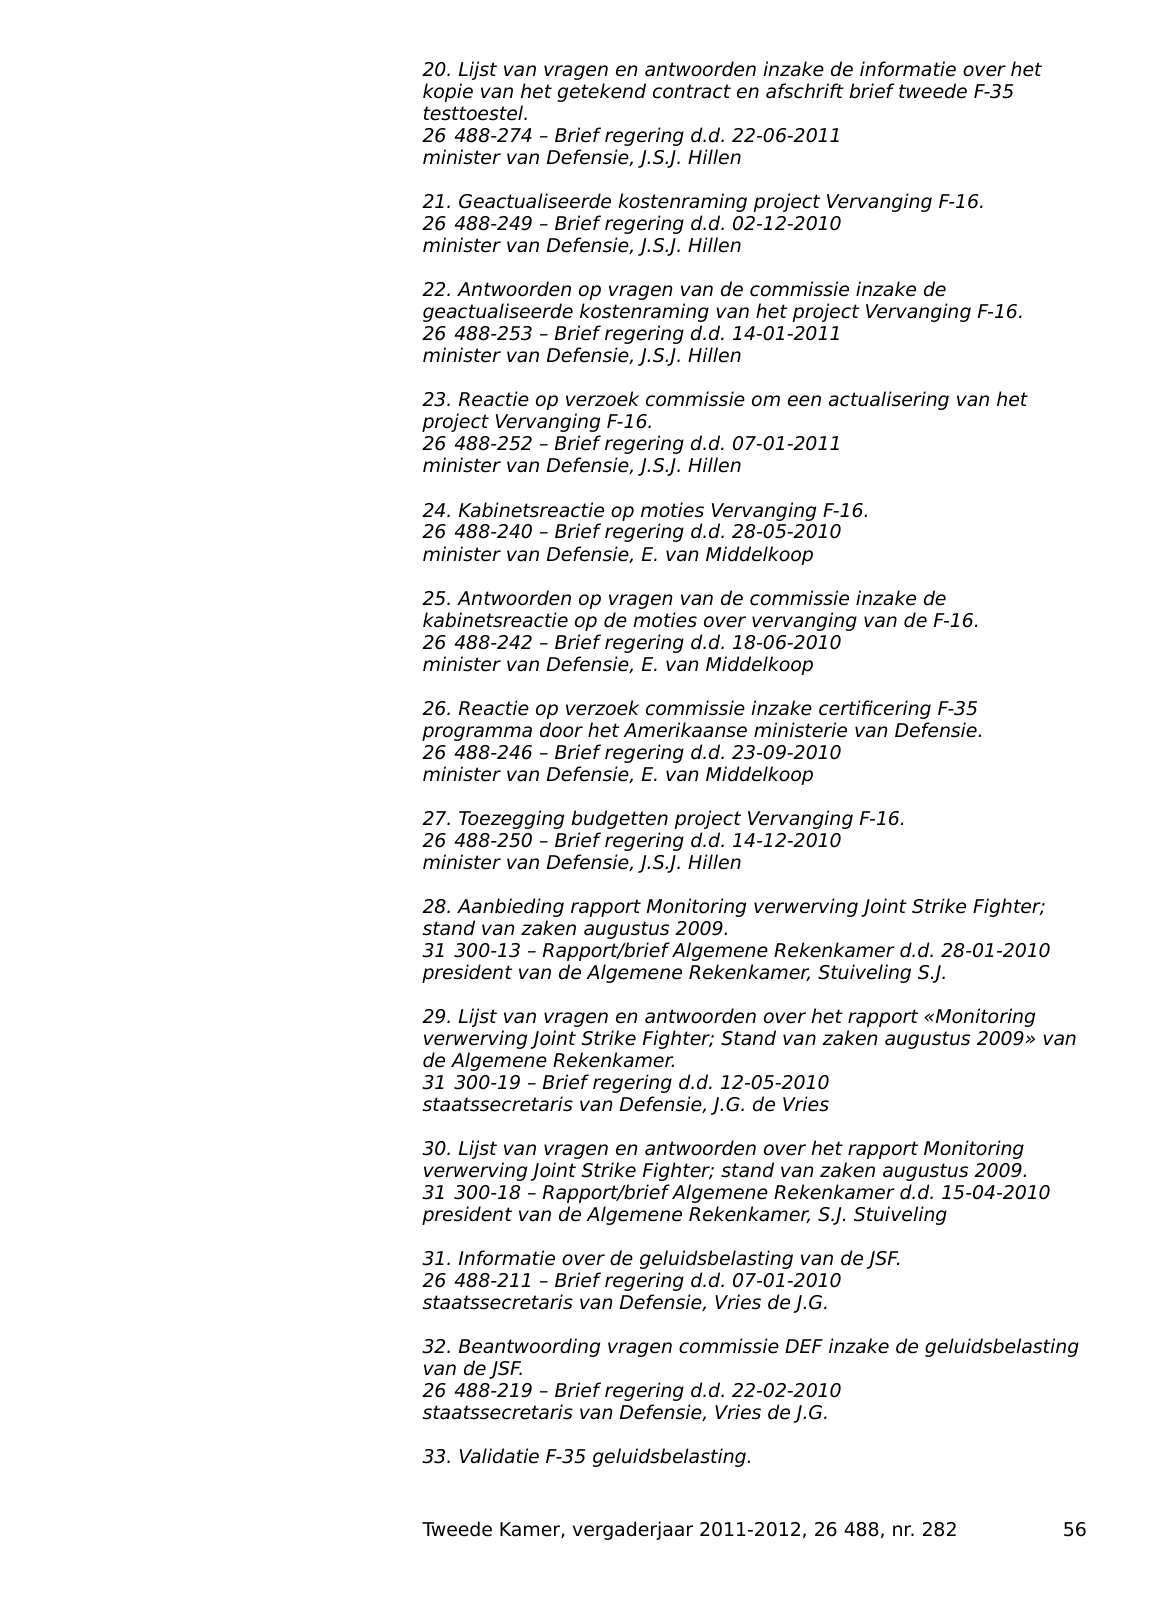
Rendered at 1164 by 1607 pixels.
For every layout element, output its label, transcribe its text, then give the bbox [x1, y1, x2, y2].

text 21. Geactualiseerde kostenraming project Vervanging F-16. [422, 191, 1087, 213]
text 24. Kabinetsreactie op moties Vervanging F-16. [422, 499, 1087, 521]
text 30. Lijst van vragen en antwoorden over het rapport Monitoring verwerving Joint Strike Fighter; stand van zaken augustus 2009. [422, 1138, 1087, 1182]
text 33. Validatie F-35 geluidsbelasting. [422, 1446, 1087, 1468]
text staatssecretaris van Defensie, Vries de J.G. [422, 1402, 1087, 1424]
text 26 488-242 – Brief regering d.d. 18-06-2010 [422, 632, 1087, 653]
text 27. Toezegging budgetten project Vervanging F-16. [422, 808, 1087, 830]
text minister van Defensie, E. van Middelkoop [422, 653, 1087, 676]
text president van de Algemene Rekenkamer, S.J. Stuiveling [422, 1204, 1087, 1226]
text 28. Aanbieding rapport Monitoring verwerving Joint Strike Fighter; stand van zaken augustus 2009. [422, 896, 1087, 940]
text minister van Defensie, E. van Middelkoop [422, 543, 1087, 565]
text minister van Defensie, J.S.J. Hillen [422, 345, 1087, 367]
text minister van Defensie, E. van Middelkoop [422, 764, 1087, 786]
text 20. Lijst van vragen en antwoorden inzake de informatie over het kopie van het getekend contract en afschrift brief tweede F-35 testtoestel. [422, 59, 1087, 125]
text staatssecretaris van Defensie, Vries de J.G. [422, 1292, 1087, 1314]
text 23. Reactie op verzoek commissie om een actualisering van het project Vervanging F-16. [422, 389, 1087, 433]
text 32. Beantwoording vragen commissie DEF inzake de geluidsbelasting van de JSF. [422, 1336, 1087, 1380]
text minister van Defensie, J.S.J. Hillen [422, 147, 1087, 169]
text 31 300-19 – Brief regering d.d. 12-05-2010 [422, 1072, 1087, 1094]
text 26 488-219 – Brief regering d.d. 22-02-2010 [422, 1380, 1087, 1402]
text staatssecretaris van Defensie, J.G. de Vries [422, 1094, 1087, 1116]
text 31. Informatie over de geluidsbelasting van de JSF. [422, 1248, 1087, 1270]
text minister van Defensie, J.S.J. Hillen [422, 235, 1087, 257]
text 26 488-249 – Brief regering d.d. 02-12-2010 [422, 213, 1087, 235]
text president van de Algemene Rekenkamer, Stuiveling S.J. [422, 962, 1087, 984]
text 25. Antwoorden op vragen van de commissie inzake de kabinetsreactie op de moties over vervanging van de F-16. [422, 588, 1087, 632]
text 31 300-13 – Rapport/brief Algemene Rekenkamer d.d. 28-01-2010 [422, 940, 1087, 962]
text 26 488-250 – Brief regering d.d. 14-12-2010 [422, 830, 1087, 852]
text 26. Reactie op verzoek commissie inzake certificering F-35 programma door het Amerikaanse ministerie van Defensie. [422, 698, 1087, 742]
text 22. Antwoorden op vragen van de commissie inzake de geactualiseerde kostenraming van het project Vervanging F-16. [422, 279, 1087, 323]
text 31 300-18 – Rapport/brief Algemene Rekenkamer d.d. 15-04-2010 [422, 1182, 1087, 1204]
text 26 488-253 – Brief regering d.d. 14-01-2011 [422, 323, 1087, 345]
text 26 488-274 – Brief regering d.d. 22-06-2011 [422, 125, 1087, 147]
text 29. Lijst van vragen en antwoorden over het rapport «Monitoring verwerving Joint Strike Fighter; Stand van zaken augustus 2009» van de Algemene Rekenkamer. [422, 1006, 1087, 1072]
text 26 488-252 – Brief regering d.d. 07-01-2011 [422, 433, 1087, 455]
text 26 488-211 – Brief regering d.d. 07-01-2010 [422, 1270, 1087, 1292]
text minister van Defensie, J.S.J. Hillen [422, 455, 1087, 477]
text 26 488-246 – Brief regering d.d. 23-09-2010 [422, 742, 1087, 764]
text 26 488-240 – Brief regering d.d. 28-05-2010 [422, 521, 1087, 543]
text minister van Defensie, J.S.J. Hillen [422, 852, 1087, 874]
